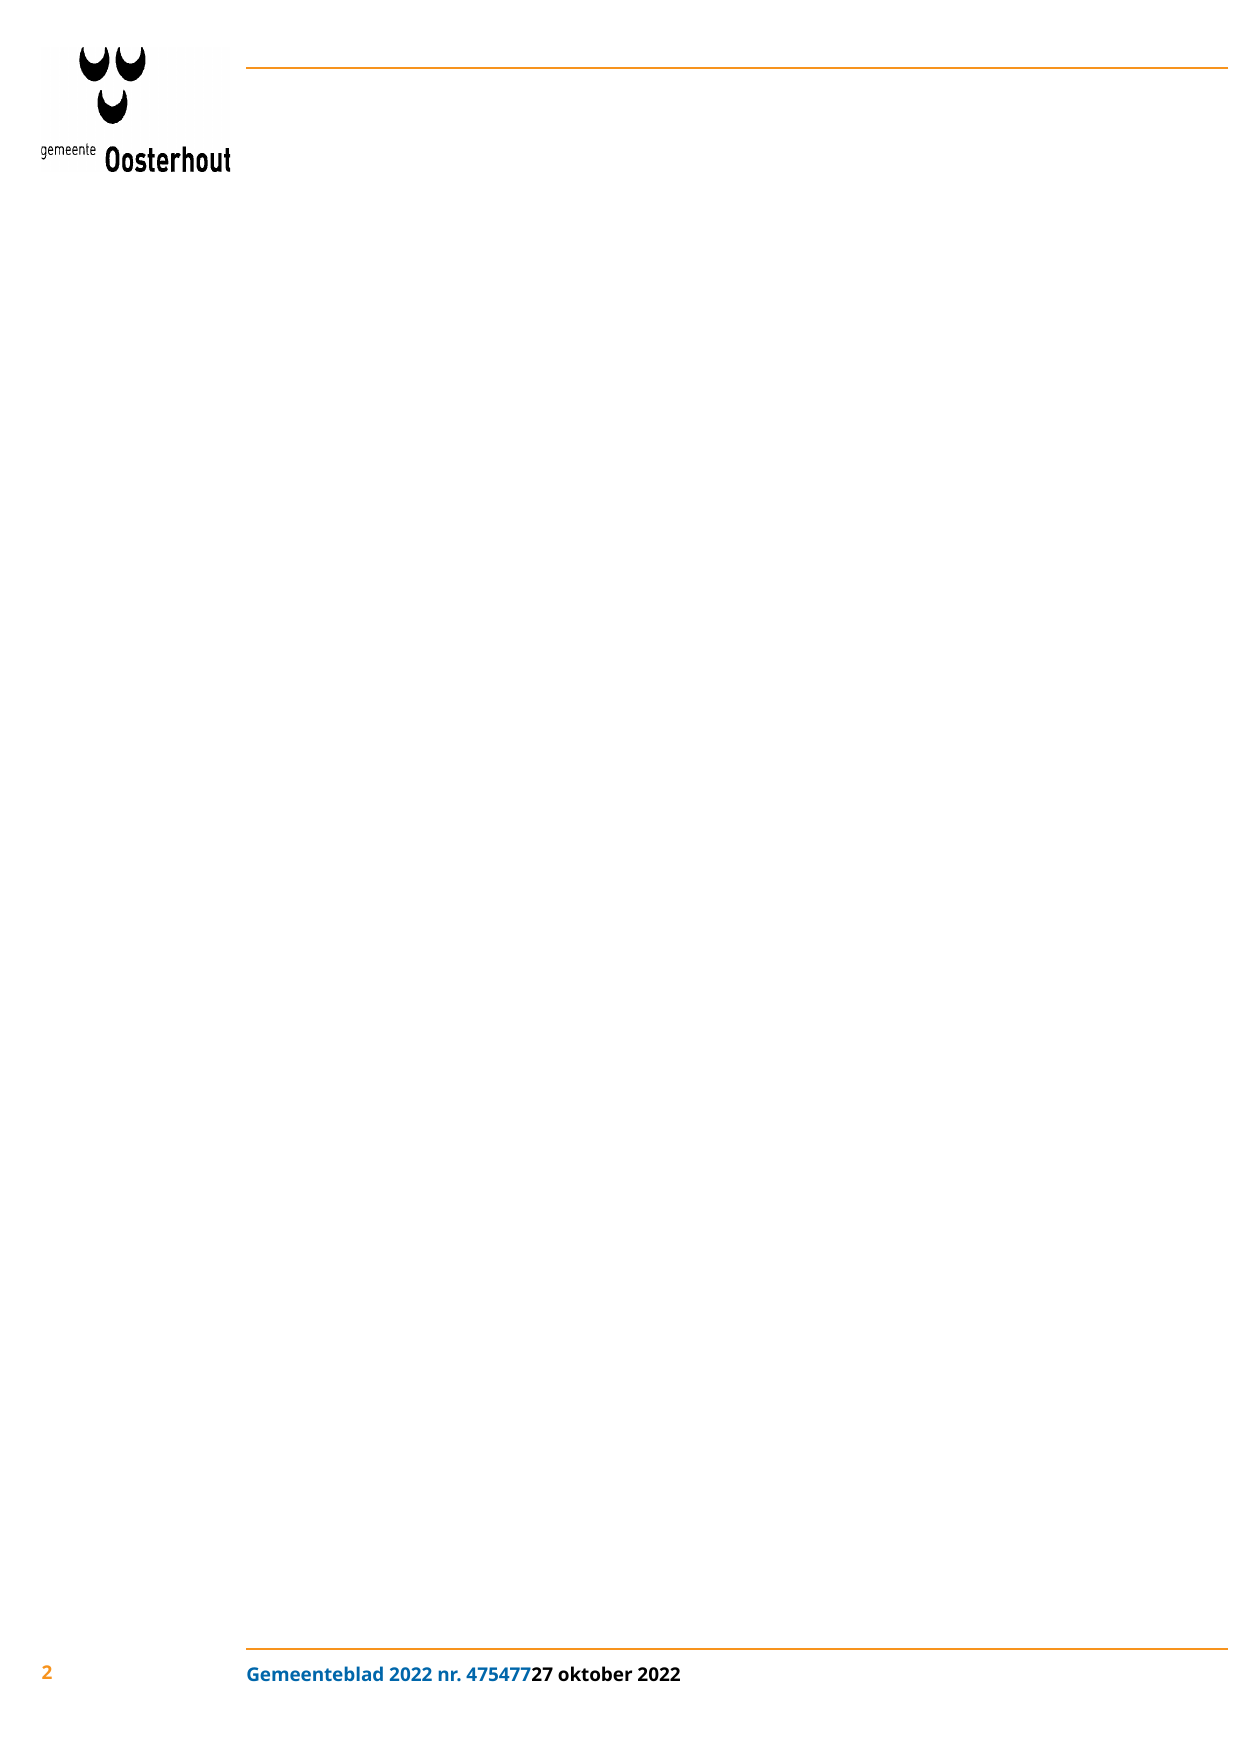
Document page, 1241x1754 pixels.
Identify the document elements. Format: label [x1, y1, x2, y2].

picture [41, 47, 231, 172]
